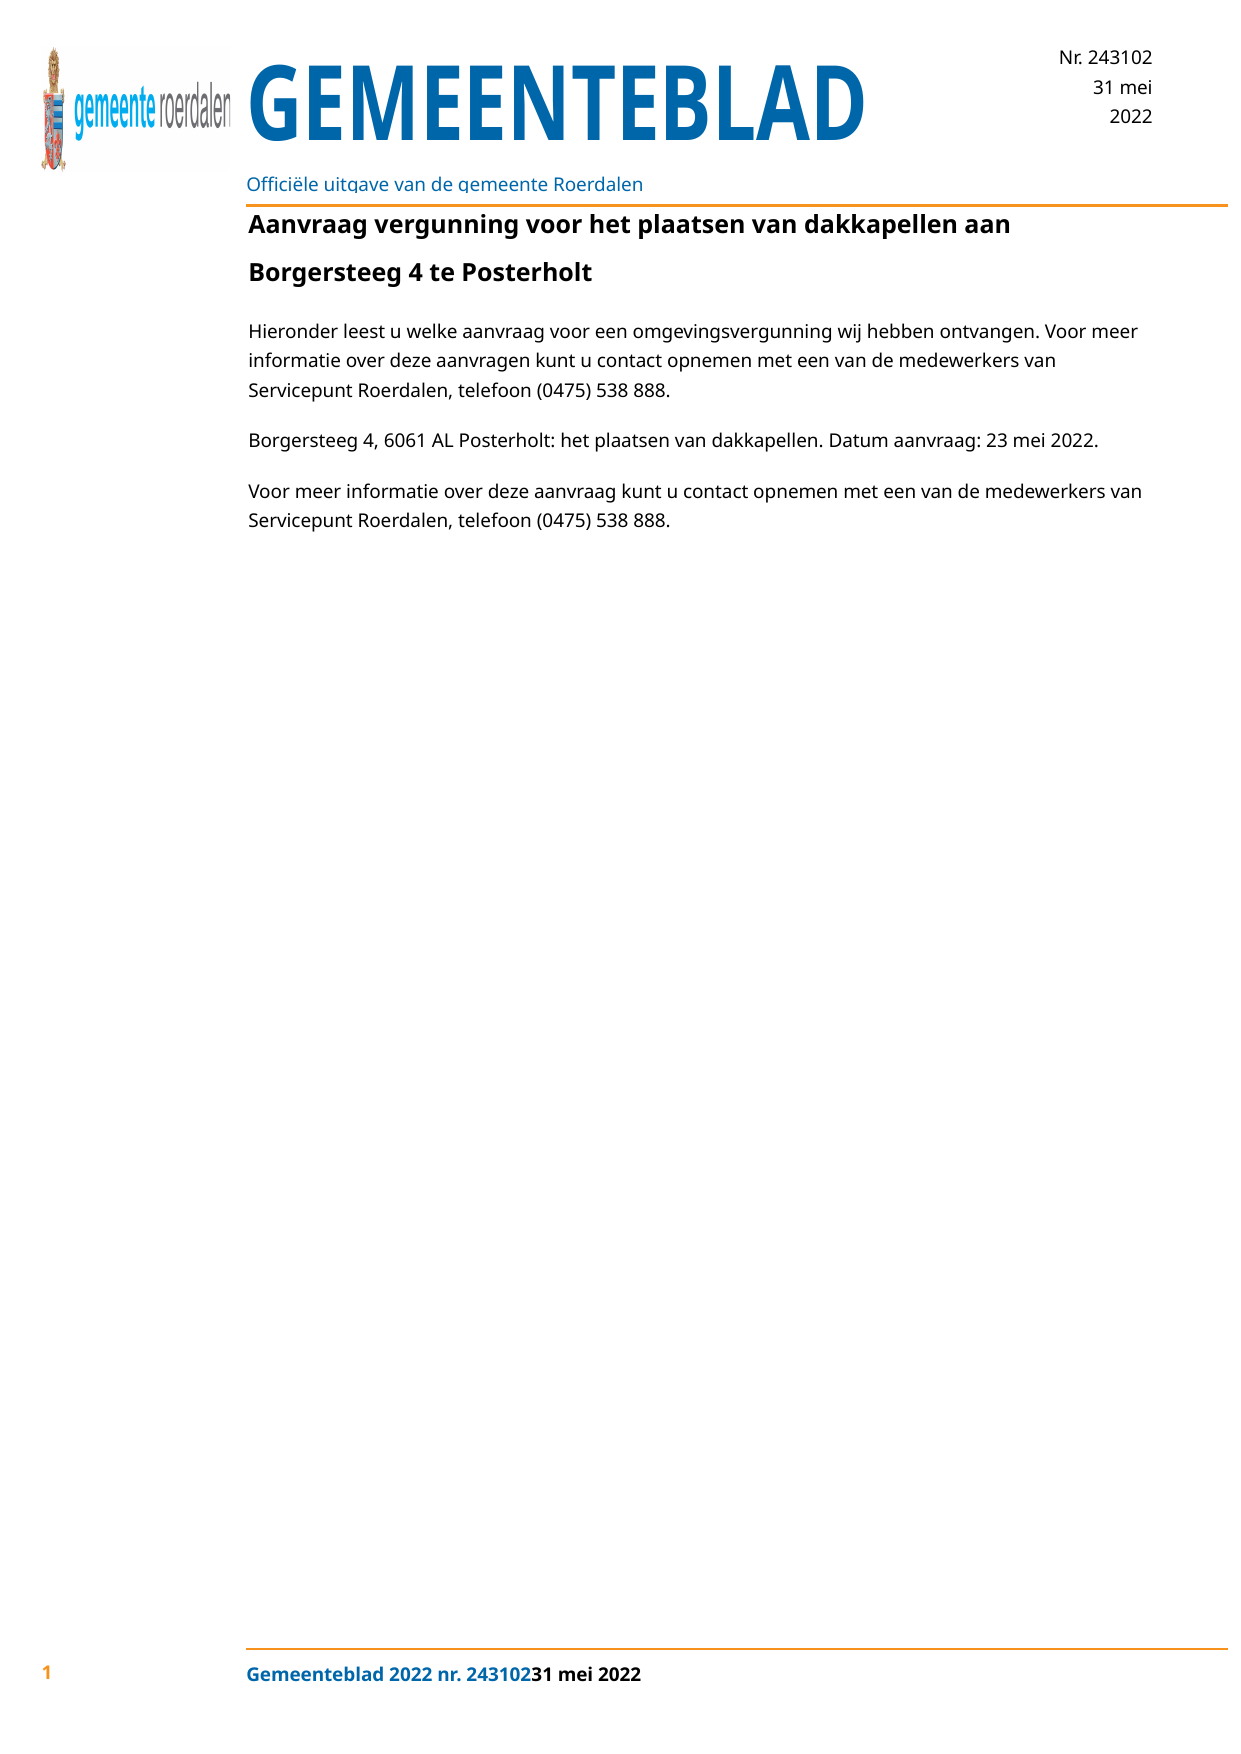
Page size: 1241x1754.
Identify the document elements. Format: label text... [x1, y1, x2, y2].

text Voor meer informatie over deze aanvraag kunt u contact opnemen met een van de medewerkers van Servicepunt Roerdalen, telefoon (0475) 538 888. [248, 478, 1152, 533]
text Aanvraag vergunning voor het plaatsen van dakkapellen aan Borgersteeg 4 te Posterholt [248, 207, 1152, 288]
text Hieronder leest u welke aanvraag voor een omgevingsvergunning wij hebben ontvangen. Voor meer informatie over deze aanvragen kunt u contact opnemen met een van de medewerkers van Servicepunt Roerdalen, telefoon (0475) 538 888. [248, 318, 1152, 403]
picture [41, 47, 231, 172]
text Borgersteeg 4, 6061 AL Posterholt: het plaatsen van dakkapellen. Datum aanvraag: 23 mei 2022. [248, 427, 1152, 453]
